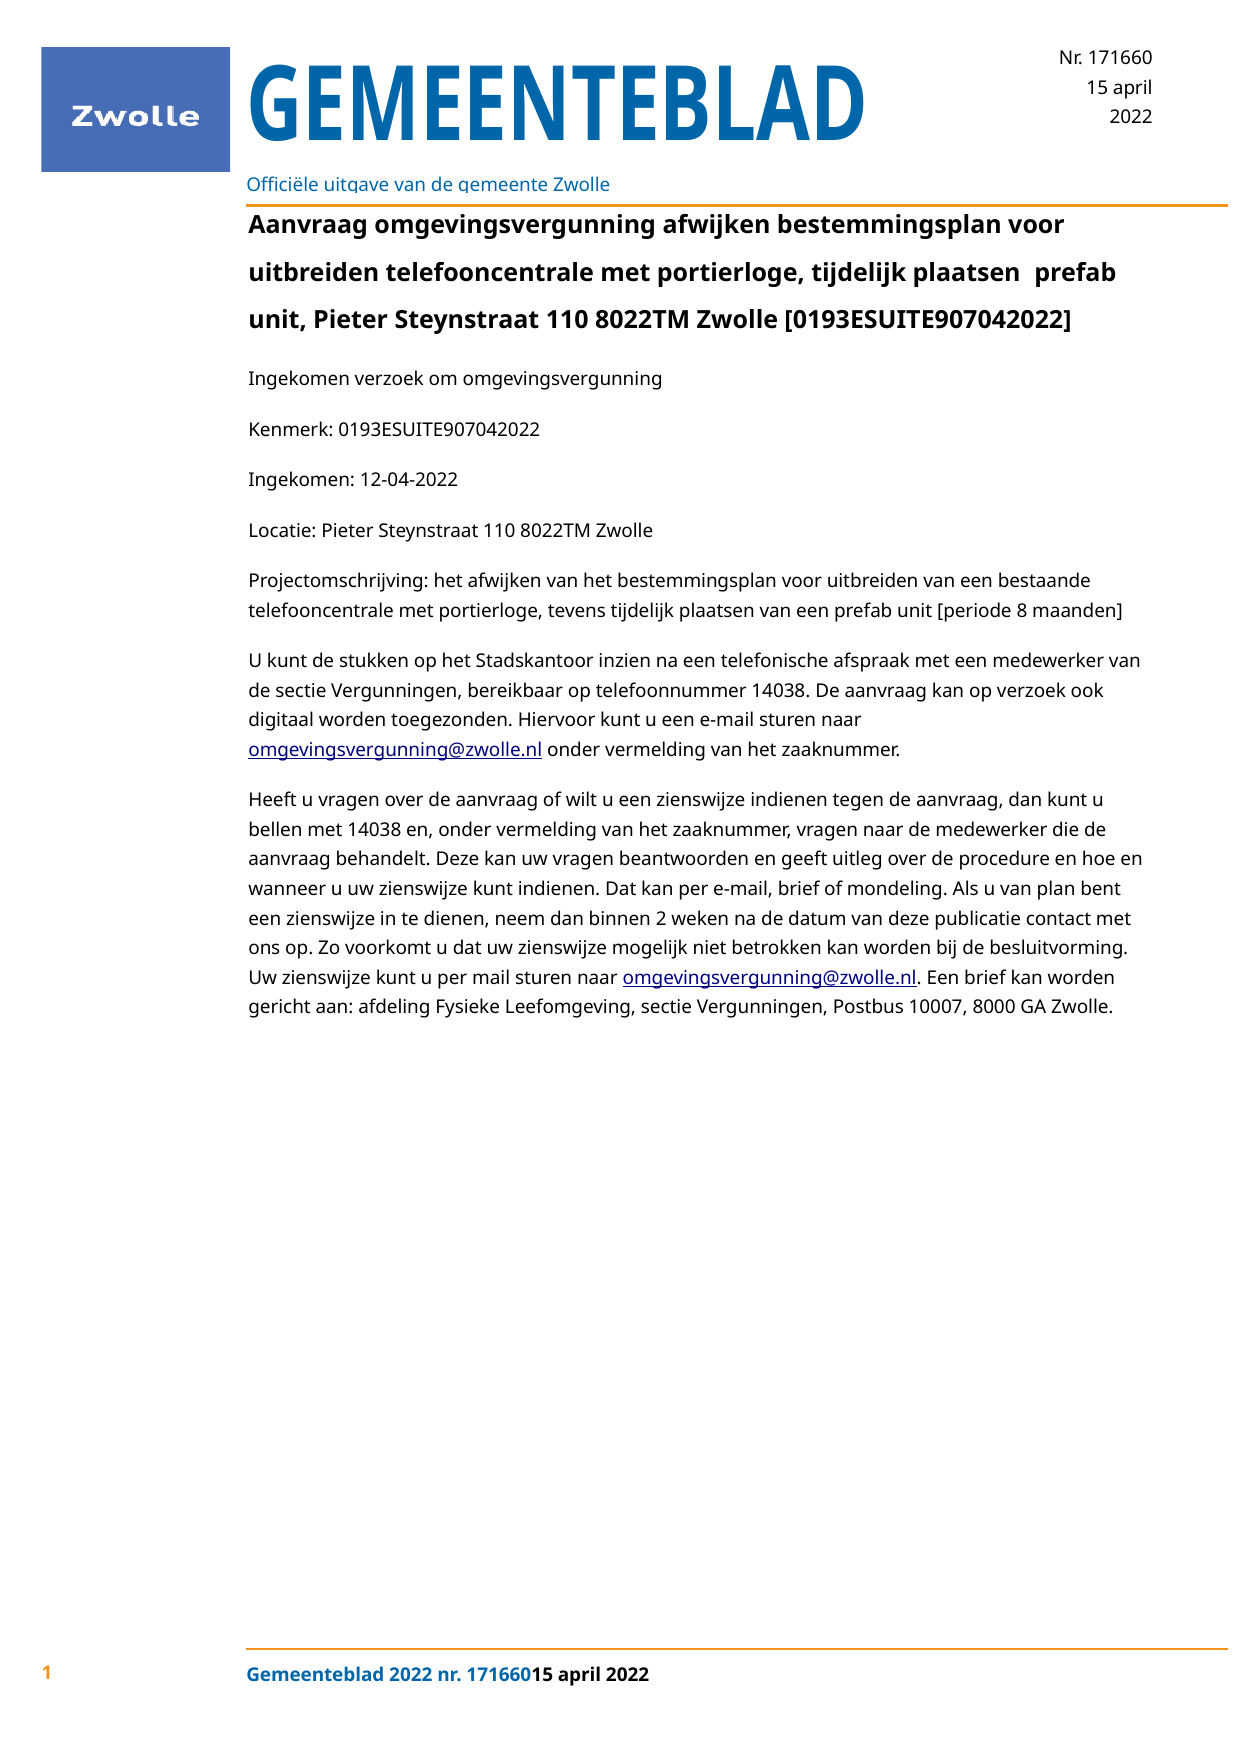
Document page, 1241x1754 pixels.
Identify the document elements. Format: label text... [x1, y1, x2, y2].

text Aanvraag omgevingsvergunning afwijken bestemmingsplan voor uitbreiden telefooncentrale met portierloge, tijdelijk plaatsen prefab unit, Pieter Steynstraat 110 8022TM Zwolle [0193ESUITE907042022] [248, 207, 1152, 336]
text Projectomschrijving: het afwijken van het bestemmingsplan voor uitbreiden van een bestaande telefooncentrale met portierloge, tevens tijdelijk plaatsen van een prefab unit [periode 8 maanden] [248, 567, 1152, 622]
text Locatie: Pieter Steynstraat 110 8022TM Zwolle [248, 517, 1152, 542]
text Kenmerk: 0193ESUITE907042022 [248, 416, 1152, 442]
text U kunt de stukken op het Stadskantoor inzien na een telefonische afspraak met een medewerker van de sectie Vergunningen, bereikbaar op telefoonnummer 14038. De aanvraag kan op verzoek ook digitaal worden toegezonden. Hiervoor kunt u een e-mail sturen naar omgevingsvergunning@zwolle.nl onder vermelding van het zaaknummer. [248, 647, 1152, 762]
text Ingekomen verzoek om omgevingsvergunning [248, 366, 1152, 391]
text Heeft u vragen over de aanvraag of wilt u een zienswijze indienen tegen de aanvraag, dan kunt u bellen met 14038 en, onder vermelding van het zaaknummer, vragen naar de medewerker die de aanvraag behandelt. Deze kan uw vragen beantwoorden en geeft uitleg over de procedure en hoe en wanneer u uw zienswijze kunt indienen. Dat kan per e-mail, brief of mondeling. Als u van plan bent een zienswijze in te dienen, neem dan binnen 2 weken na de datum van deze publicatie contact met ons op. Zo voorkomt u dat uw zienswijze mogelijk niet betrokken kan worden bij de besluitvorming. Uw zienswijze kunt u per mail sturen naar omgevingsvergunning@zwolle.nl. Een brief kan worden gericht aan: afdeling Fysieke Leefomgeving, sectie Vergunningen, Postbus 10007, 8000 GA Zwolle. [248, 786, 1152, 1019]
picture [41, 47, 231, 172]
text Ingekomen: 12-04-2022 [248, 466, 1152, 492]
